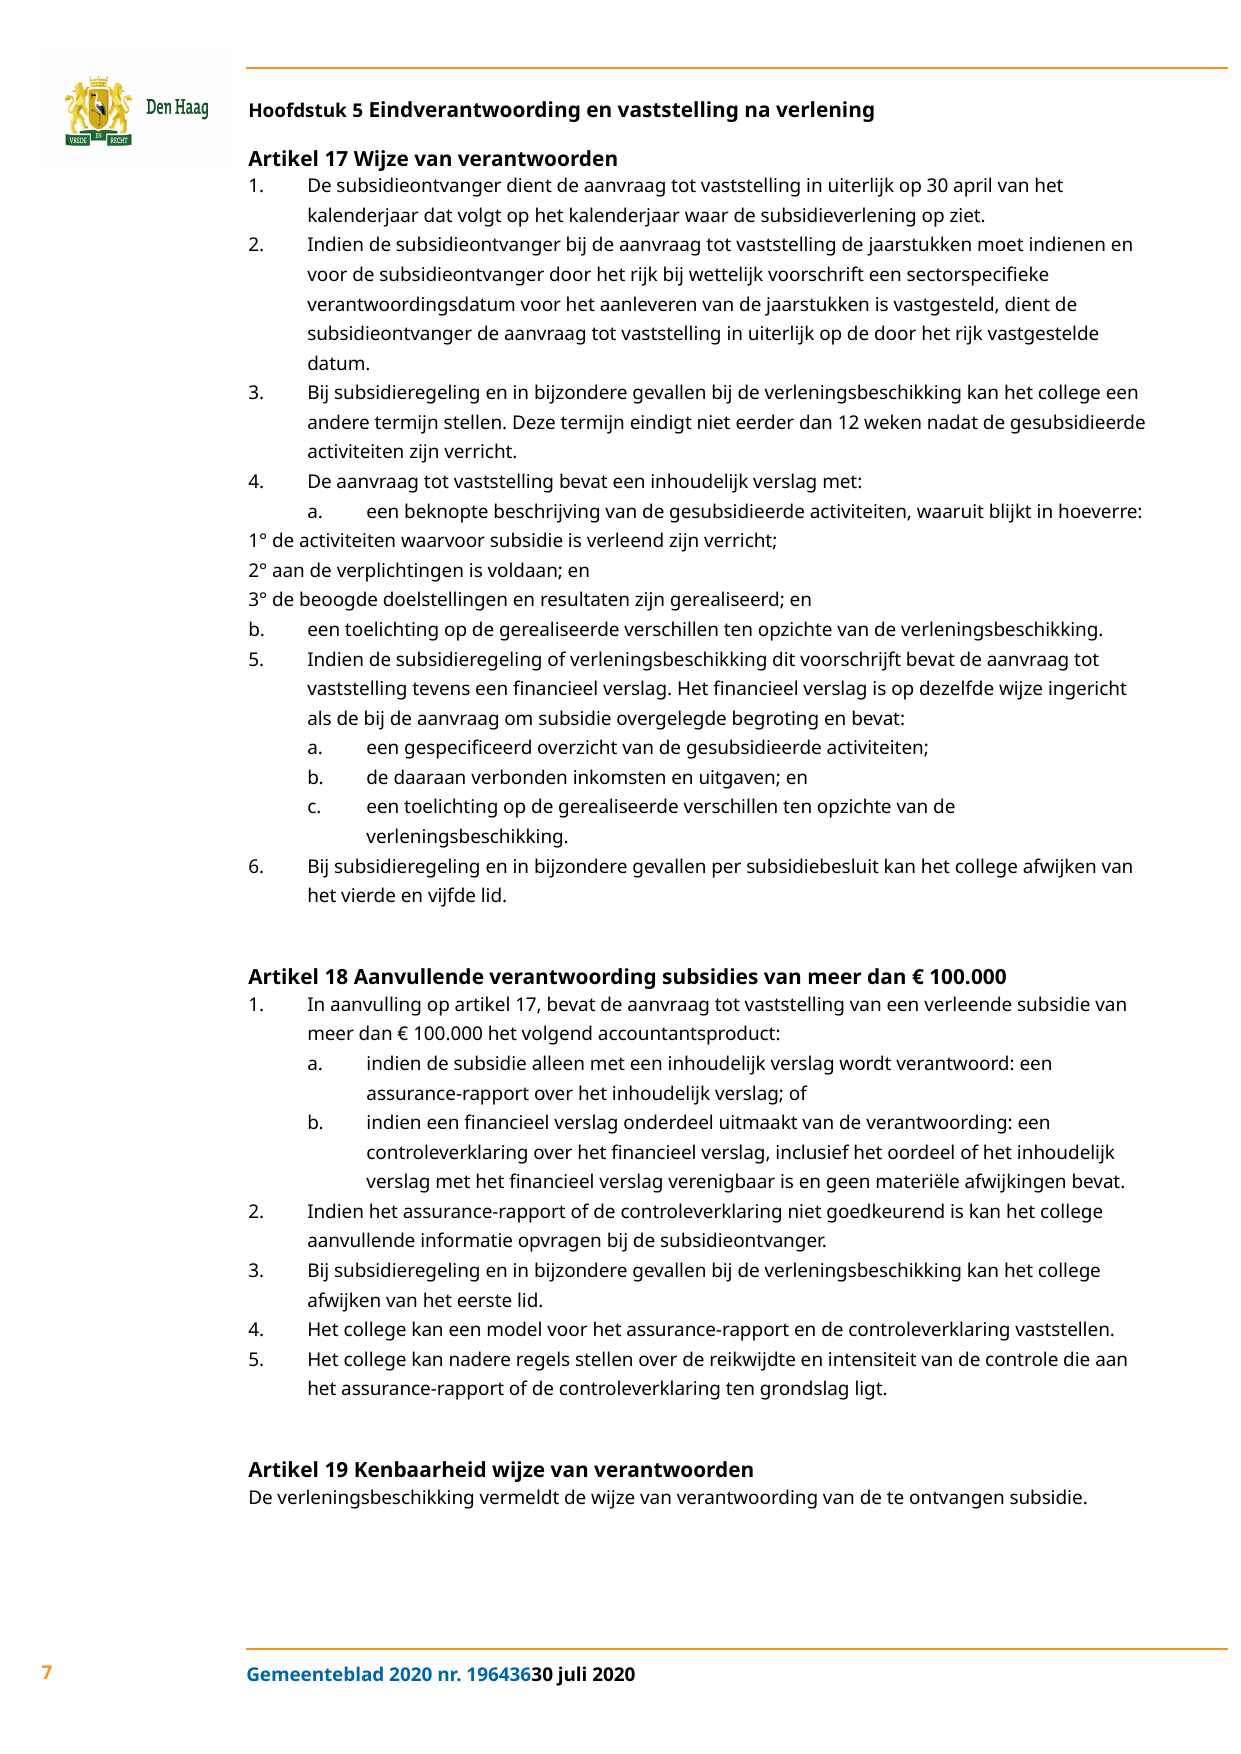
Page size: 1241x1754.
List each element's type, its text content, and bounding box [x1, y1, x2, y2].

list de daaraan verbonden inkomsten en uitgaven; en [307, 764, 1152, 790]
list een beknopte beschrijving van de gesubsidieerde activiteiten, waaruit blijkt in hoeverre: [307, 498, 1152, 524]
list een gespecificeerd overzicht van de gesubsidieerde activiteiten; [307, 734, 1152, 760]
text 1° de activiteiten waarvoor subsidie is verleend zijn verricht; [248, 527, 1152, 553]
list Bij subsidieregeling en in bijzondere gevallen per subsidiebesluit kan het college afwijken van het vierde en vijfde lid. [248, 853, 1152, 908]
list Het college kan een model voor het assurance-rapport en de controleverklaring vaststellen. [248, 1316, 1152, 1342]
list In aanvulling op artikel 17, bevat de aanvraag tot vaststelling van een verleende subsidie van meer dan € 100.000 het volgend accountantsproduct: [248, 991, 1152, 1046]
list Bij subsidieregeling en in bijzondere gevallen bij de verleningsbeschikking kan het college afwijken van het eerste lid. [248, 1257, 1152, 1312]
picture [41, 47, 231, 172]
list Bij subsidieregeling en in bijzondere gevallen bij de verleningsbeschikking kan het college een andere termijn stellen. Deze termijn eindigt niet eerder dan 12 weken nadat de gesubsidieerde activiteiten zijn verricht. [248, 379, 1152, 464]
list Indien de subsidieregeling of verleningsbeschikking dit voorschrijft bevat de aanvraag tot vaststelling tevens een financieel verslag. Het financieel verslag is op dezelfde wijze ingericht als de bij de aanvraag om subsidie overgelegde begroting en bevat: [248, 646, 1152, 731]
list indien een financieel verslag onderdeel uitmaakt van de verantwoording: een controleverklaring over het financieel verslag, inclusief het oordeel of het inhoudelijk verslag met het financieel verslag verenigbaar is en geen materiële afwijkingen bevat. [307, 1109, 1152, 1194]
text Artikel 19 Kenbaarheid wijze van verantwoorden [248, 1456, 1152, 1484]
text 3° de beoogde doelstellingen en resultaten zijn gerealiseerd; en [248, 587, 1152, 612]
list De aanvraag tot vaststelling bevat een inhoudelijk verslag met: [248, 468, 1152, 494]
text De verleningsbeschikking vermeldt de wijze van verantwoording van de te ontvangen subsidie. [248, 1484, 1152, 1510]
text Artikel 18 Aanvullende verantwoording subsidies van meer dan € 100.000 [248, 962, 1152, 991]
text Artikel 17 Wijze van verantwoorden [248, 144, 1152, 172]
list indien de subsidie alleen met een inhoudelijk verslag wordt verantwoord: een assurance-rapport over het inhoudelijk verslag; of [307, 1050, 1152, 1105]
list Indien de subsidieontvanger bij de aanvraag tot vaststelling de jaarstukken moet indienen en voor de subsidieontvanger door het rijk bij wettelijk voorschrift een sectorspecifieke verantwoordingsdatum voor het aanleveren van de jaarstukken is vastgesteld, dient de subsidieontvanger de aanvraag tot vaststelling in uiterlijk op de door het rijk vastgestelde datum. [248, 232, 1152, 376]
list Het college kan nadere regels stellen over de reikwijdte en intensiteit van de controle die aan het assurance-rapport of de controleverklaring ten grondslag ligt. [248, 1346, 1152, 1401]
text 2° aan de verplichtingen is voldaan; en [248, 557, 1152, 583]
text Hoofdstuk 5 Eindverantwoording en vaststelling na verlening [248, 95, 1152, 123]
list De subsidieontvanger dient de aanvraag tot vaststelling in uiterlijk op 30 april van het kalenderjaar dat volgt op het kalenderjaar waar de subsidieverlening op ziet. [248, 172, 1152, 228]
list een toelichting op de gerealiseerde verschillen ten opzichte van de verleningsbeschikking. [307, 794, 1152, 849]
list Indien het assurance-rapport of de controleverklaring niet goedkeurend is kan het college aanvullende informatie opvragen bij de subsidieontvanger. [248, 1198, 1152, 1253]
list een toelichting op de gerealiseerde verschillen ten opzichte van de verleningsbeschikking. [248, 616, 1152, 642]
